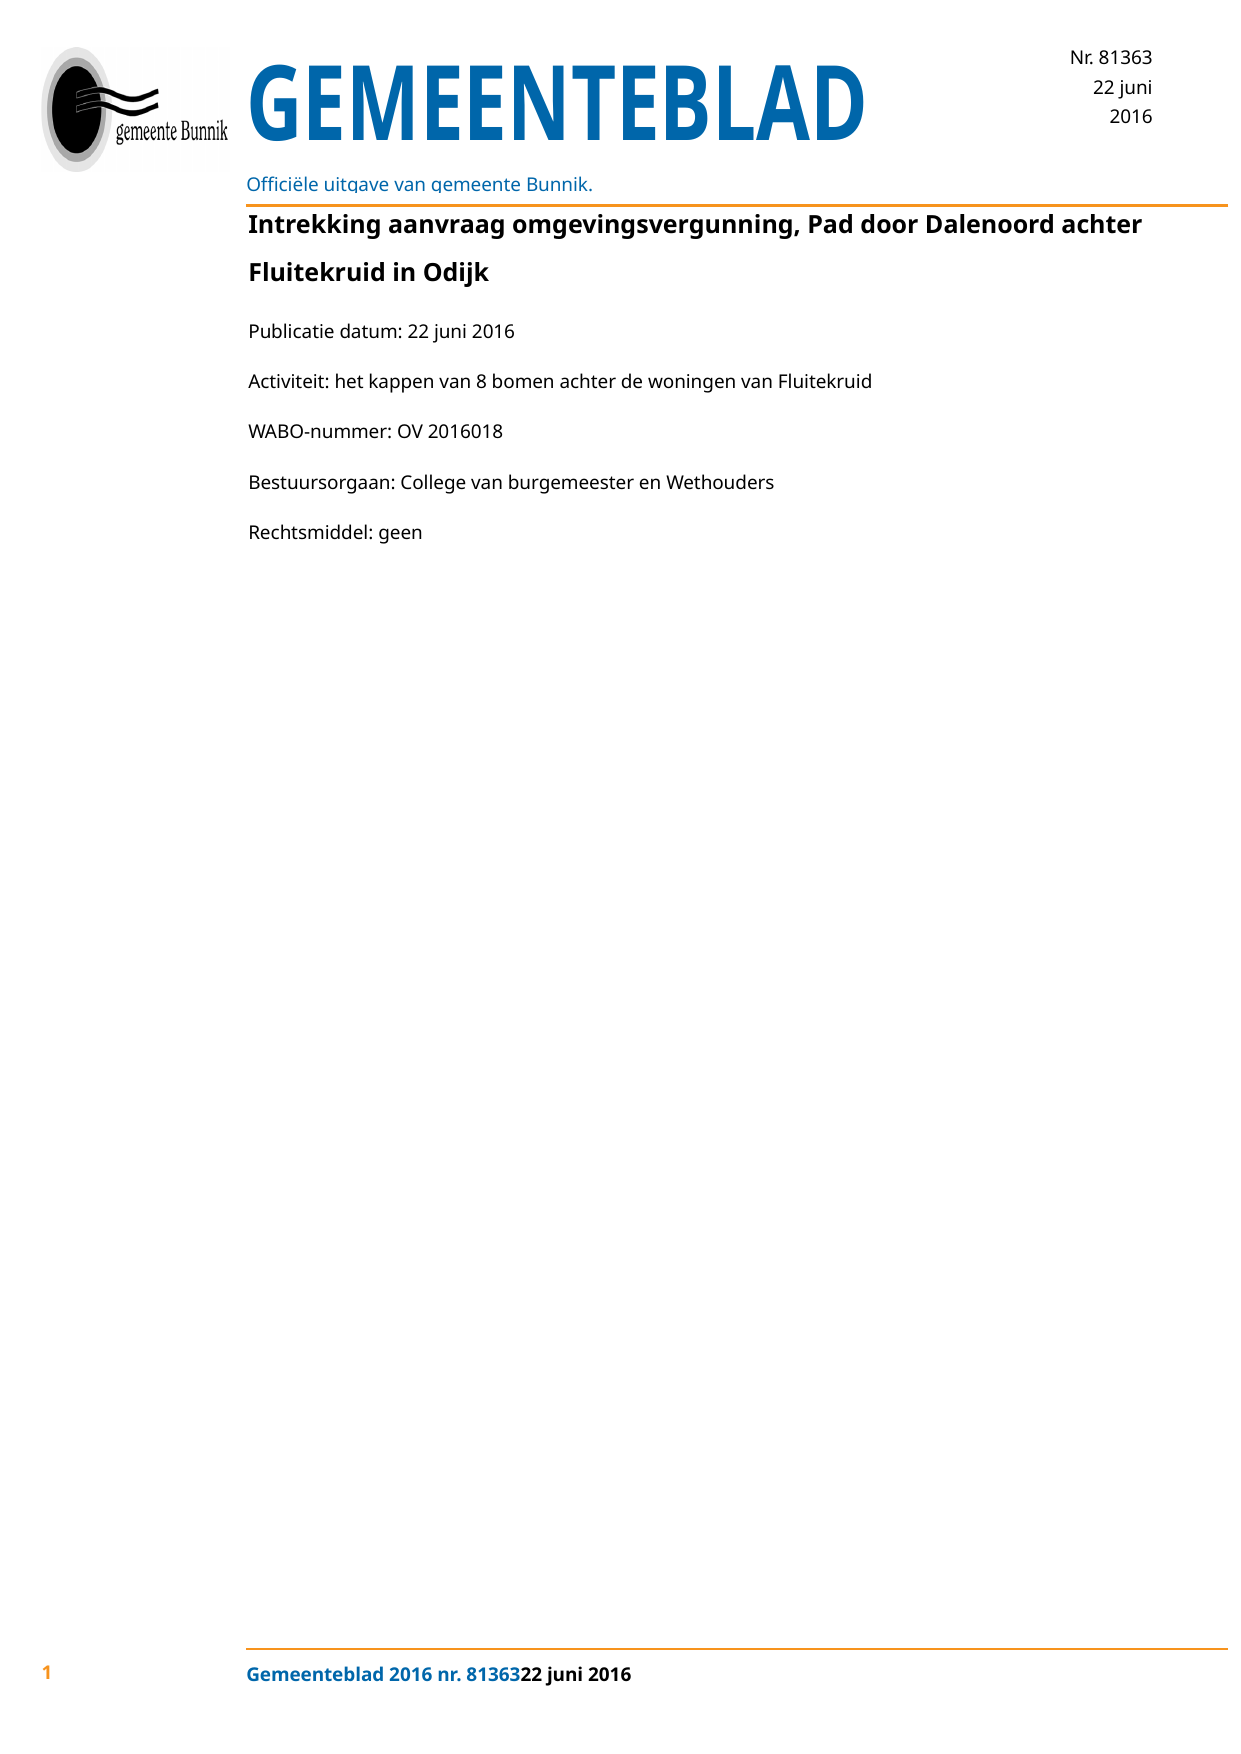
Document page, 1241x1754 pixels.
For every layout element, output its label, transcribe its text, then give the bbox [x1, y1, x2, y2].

text WABO-nummer: OV 2016018 [248, 419, 1152, 444]
text Activiteit: het kappen van 8 bomen achter de woningen van Fluitekruid [248, 368, 1152, 394]
text Intrekking aanvraag omgevingsvergunning, Pad door Dalenoord achter Fluitekruid in Odijk [248, 207, 1152, 288]
text Rechtsmiddel: geen [248, 519, 1152, 545]
picture [41, 47, 231, 172]
text Publicatie datum: 22 juni 2016 [248, 318, 1152, 344]
text Bestuursorgaan: College van burgemeester en Wethouders [248, 469, 1152, 495]
